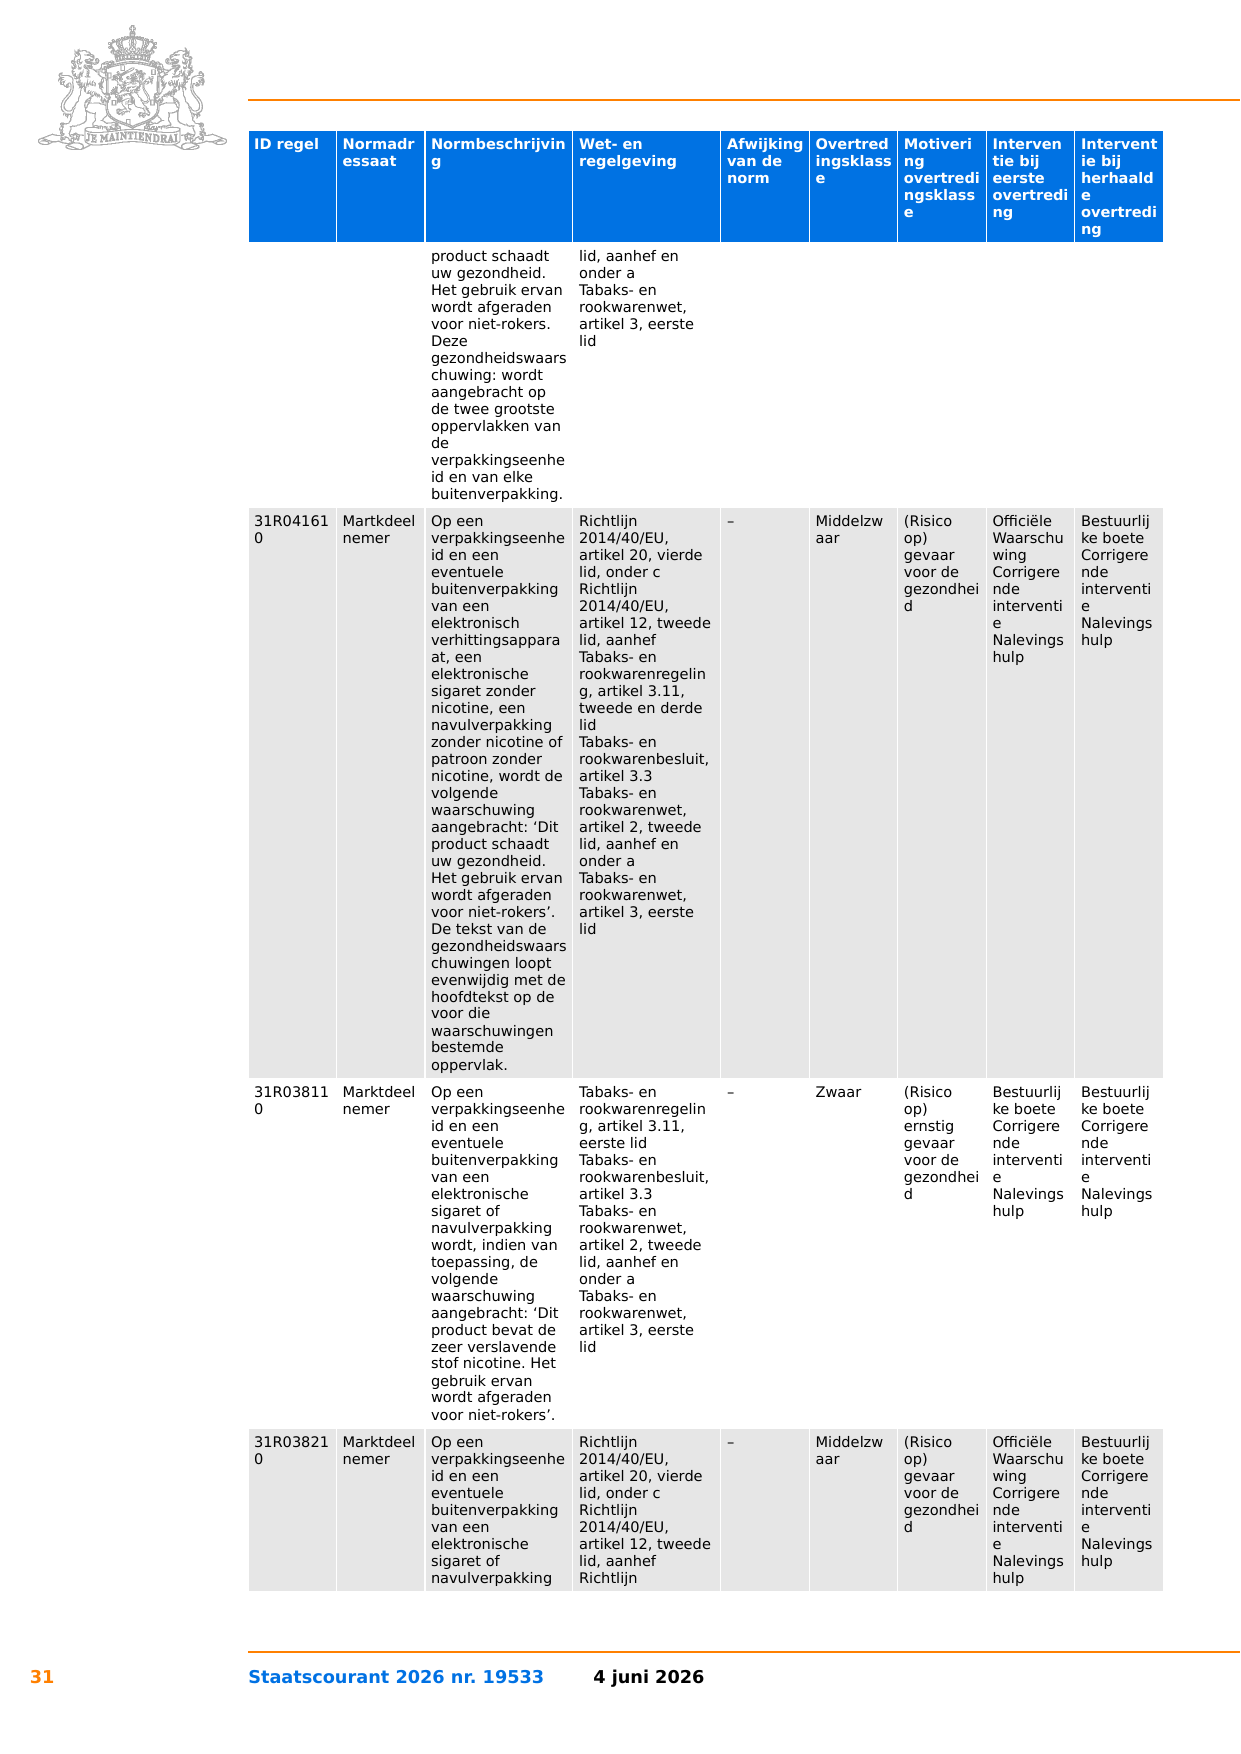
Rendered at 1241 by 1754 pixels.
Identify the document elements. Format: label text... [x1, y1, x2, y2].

table_cell Officiële Waarschuwing Corrigerende interventie Nalevingshulp [987, 1429, 1074, 1591]
table_cell Marktdeelnemer [337, 1429, 424, 1591]
table_cell – [721, 1429, 809, 1591]
table_header Motivering overtredingsklasse [898, 131, 986, 242]
table_cell Officiële Waarschuwing Corrigerende interventie Nalevingshulp [987, 508, 1074, 1078]
table_cell [337, 243, 424, 507]
table_cell Richtlijn 2014/40/EU, artikel 20, vierde lid, onder c Richtlijn 2014/40/EU, artikel 12, tweede lid, aanhef Tabaks- en rookwarenregeling, artikel 3.11, tweede en derde lid Tabaks- en rookwarenbesluit, artikel 3.3 Tabaks- en rookwarenwet, artikel 2, tweede lid, aanhef en onder a Tabaks- en rookwarenwet, artikel 3, eerste lid [573, 508, 720, 1078]
table_header Interventie bij eerste overtreding [987, 131, 1074, 242]
table_cell lid, aanhef en onder a Tabaks- en rookwarenwet, artikel 3, eerste lid [573, 243, 720, 507]
table_cell (Risico op) ernstig gevaar voor de gezondheid [898, 1079, 986, 1428]
table_cell [1075, 243, 1163, 507]
table_cell 31R038110 [249, 1079, 336, 1428]
table_cell Bestuurlijke boete Corrigerende interventie Nalevingshulp [1075, 508, 1163, 1078]
table_header Normbeschrijving [426, 131, 572, 242]
table_cell [249, 243, 336, 507]
table_cell Op een verpakkingseenheid en een eventuele buitenverpakking van een elektronische sigaret of navulverpakking [426, 1429, 572, 1591]
table_cell [721, 243, 809, 507]
table_cell (Risico op) gevaar voor de gezondheid [898, 508, 986, 1078]
table_cell Bestuurlijke boete Corrigerende interventie Nalevingshulp [1075, 1079, 1163, 1428]
table_cell [898, 243, 986, 507]
table_cell Middelzwaar [810, 508, 897, 1078]
table_cell Tabaks- en rookwarenregeling, artikel 3.11, eerste lid Tabaks- en rookwarenbesluit, artikel 3.3 Tabaks- en rookwarenwet, artikel 2, tweede lid, aanhef en onder a Tabaks- en rookwarenwet, artikel 3, eerste lid [573, 1079, 720, 1428]
table_cell Bestuurlijke boete Corrigerende interventie Nalevingshulp [1075, 1429, 1163, 1591]
table_cell Martkdeelnemer [337, 508, 424, 1078]
table_header Overtredingsklasse [810, 131, 897, 242]
table_cell Op een verpakkingseenheid en een eventuele buitenverpakking van een elektronische sigaret of navulverpakking wordt, indien van toepassing, de volgende waarschuwing aangebracht: ‘Dit product bevat de zeer verslavende stof nicotine. Het gebruik ervan wordt afgeraden voor niet-rokers’. [426, 1079, 572, 1428]
table_header Interventie bij herhaalde overtreding [1075, 131, 1163, 242]
table_header Wet- en regelgeving [573, 131, 720, 242]
table_cell Bestuurlijke boete Corrigerende interventie Nalevingshulp [987, 1079, 1074, 1428]
table_header Afwijking van de norm [721, 131, 809, 242]
picture [38, 25, 227, 150]
table_cell [987, 243, 1074, 507]
table_cell – [721, 508, 809, 1078]
table_cell Middelzwaar [810, 1429, 897, 1591]
table_cell Richtlijn 2014/40/EU, artikel 20, vierde lid, onder c Richtlijn 2014/40/EU, artikel 12, tweede lid, aanhef Richtlijn [573, 1429, 720, 1591]
table_cell [810, 243, 897, 507]
table_header ID regel [249, 131, 336, 242]
table_cell 31R038210 [249, 1429, 336, 1591]
table_cell product schaadt uw gezondheid. Het gebruik ervan wordt afgeraden voor niet-rokers. Deze gezondheidswaarschuwing: wordt aangebracht op de twee grootste oppervlakken van de verpakkingseenheid en van elke buitenverpakking. [426, 243, 572, 507]
table_cell 31R041610 [249, 508, 336, 1078]
table_cell – [721, 1079, 809, 1428]
table_header Normadressaat [337, 131, 424, 242]
table_cell Marktdeelnemer [337, 1079, 424, 1428]
table_cell Zwaar [810, 1079, 897, 1428]
table_cell (Risico op) gevaar voor de gezondheid [898, 1429, 986, 1591]
table_cell Op een verpakkingseenheid en een eventuele buitenverpakking van een elektronisch verhittingsapparaat, een elektronische sigaret zonder nicotine, een navulverpakking zonder nicotine of patroon zonder nicotine, wordt de volgende waarschuwing aangebracht: ‘Dit product schaadt uw gezondheid. Het gebruik ervan wordt afgeraden voor niet-rokers’. De tekst van de gezondheidswaarschuwingen loopt evenwijdig met de hoofdtekst op de voor die waarschuwingen bestemde oppervlak. [426, 508, 572, 1078]
